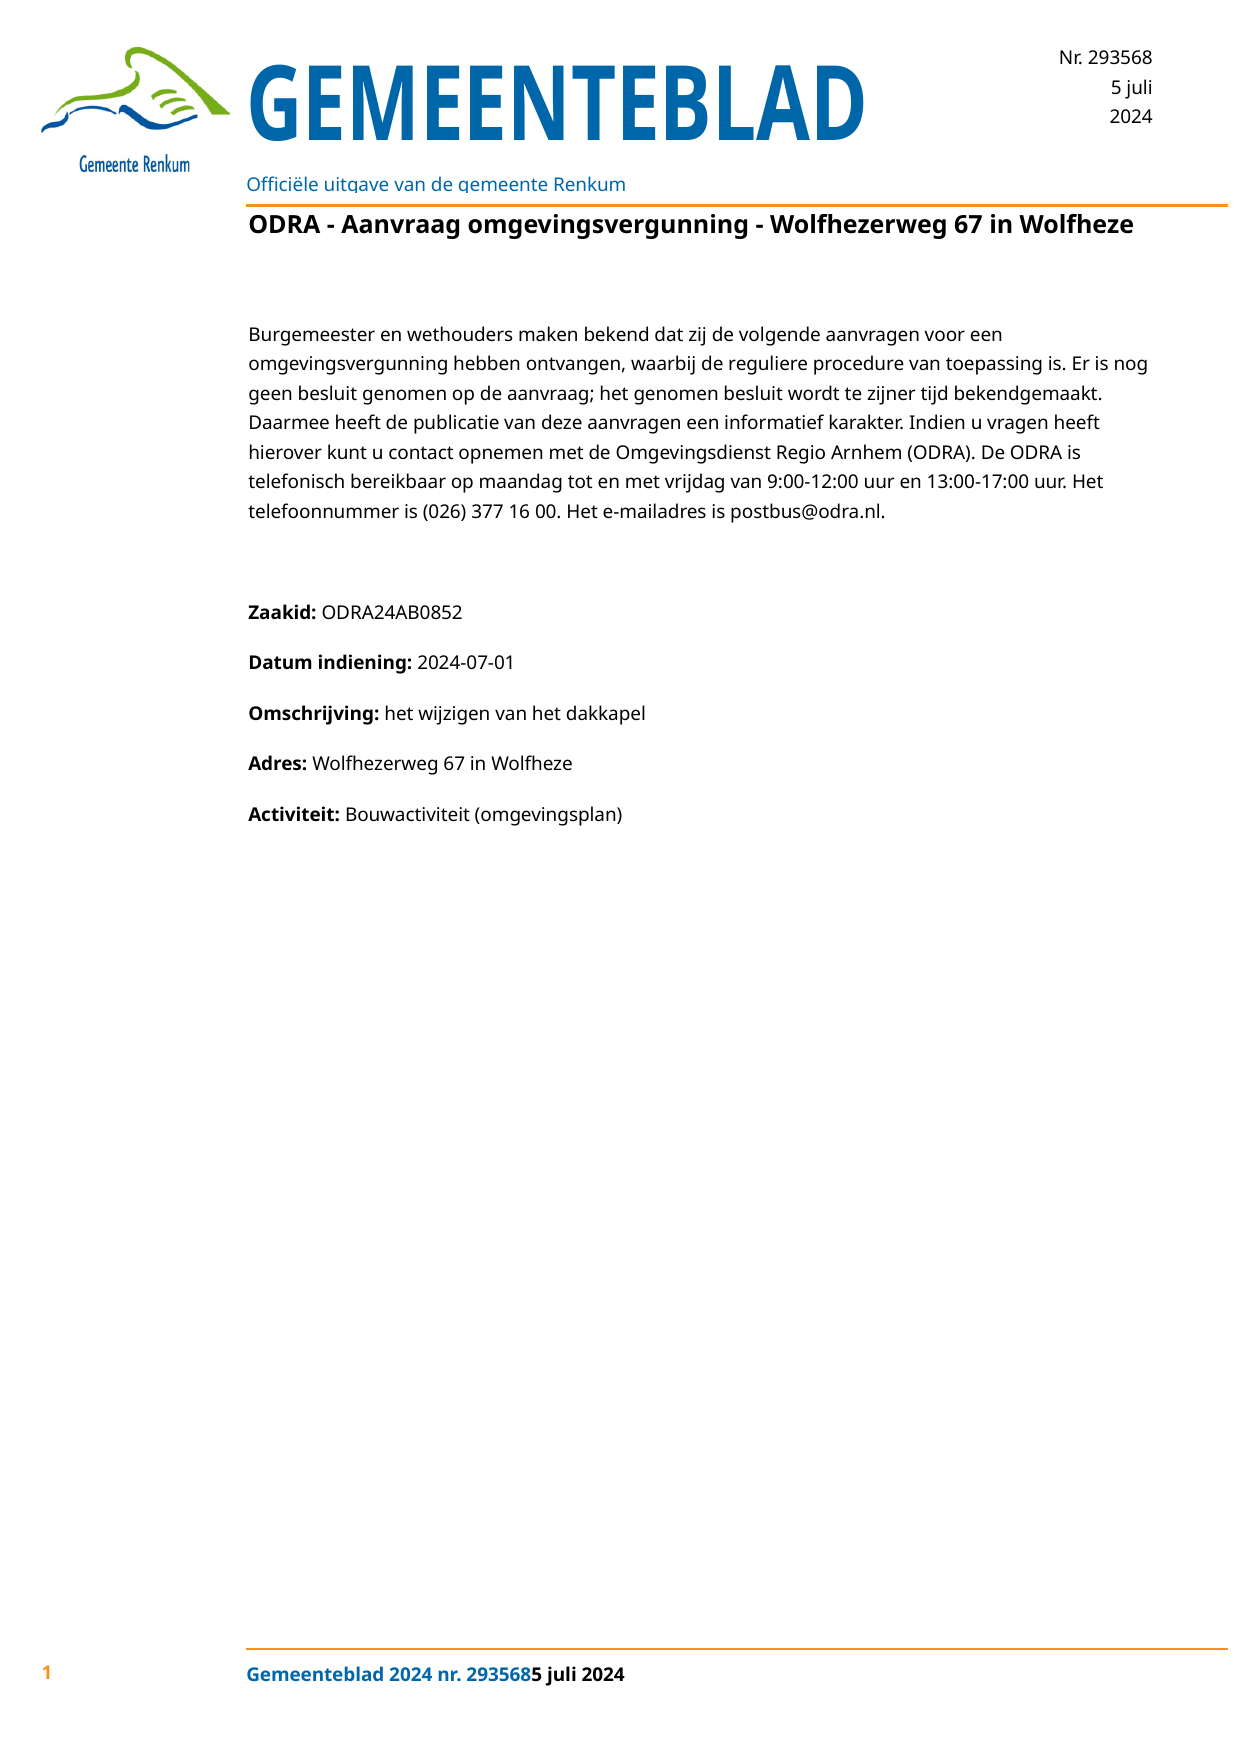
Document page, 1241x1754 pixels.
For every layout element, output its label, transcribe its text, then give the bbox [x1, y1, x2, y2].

picture [41, 47, 231, 172]
text Adres: Wolfhezerweg 67 in Wolfheze [248, 750, 1152, 776]
text ODRA - Aanvraag omgevingsvergunning - Wolfhezerweg 67 in Wolfheze [248, 207, 1152, 241]
text Omschrijving: het wijzigen van het dakkapel [248, 700, 1152, 726]
text Activiteit: Bouwactiviteit (omgevingsplan) [248, 801, 1152, 826]
text Zaakid: ODRA24AB0852 [248, 599, 1152, 625]
text Burgemeester en wethouders maken bekend dat zij de volgende aanvragen voor een omgevingsvergunning hebben ontvangen, waarbij de reguliere procedure van toepassing is. Er is nog geen besluit genomen op de aanvraag; het genomen besluit wordt te zijner tijd bekendgemaakt. Daarmee heeft de publicatie van deze aanvragen een informatief karakter. Indien u vragen heeft hierover kunt u contact opnemen met de Omgevingsdienst Regio Arnhem (ODRA). De ODRA is telefonisch bereikbaar op maandag tot en met vrijdag van 9:00-12:00 uur en 13:00-17:00 uur. Het telefoonnummer is (026) 377 16 00. Het e-mailadres is postbus@odra.nl. [248, 321, 1152, 524]
text Datum indiening: 2024-07-01 [248, 649, 1152, 675]
